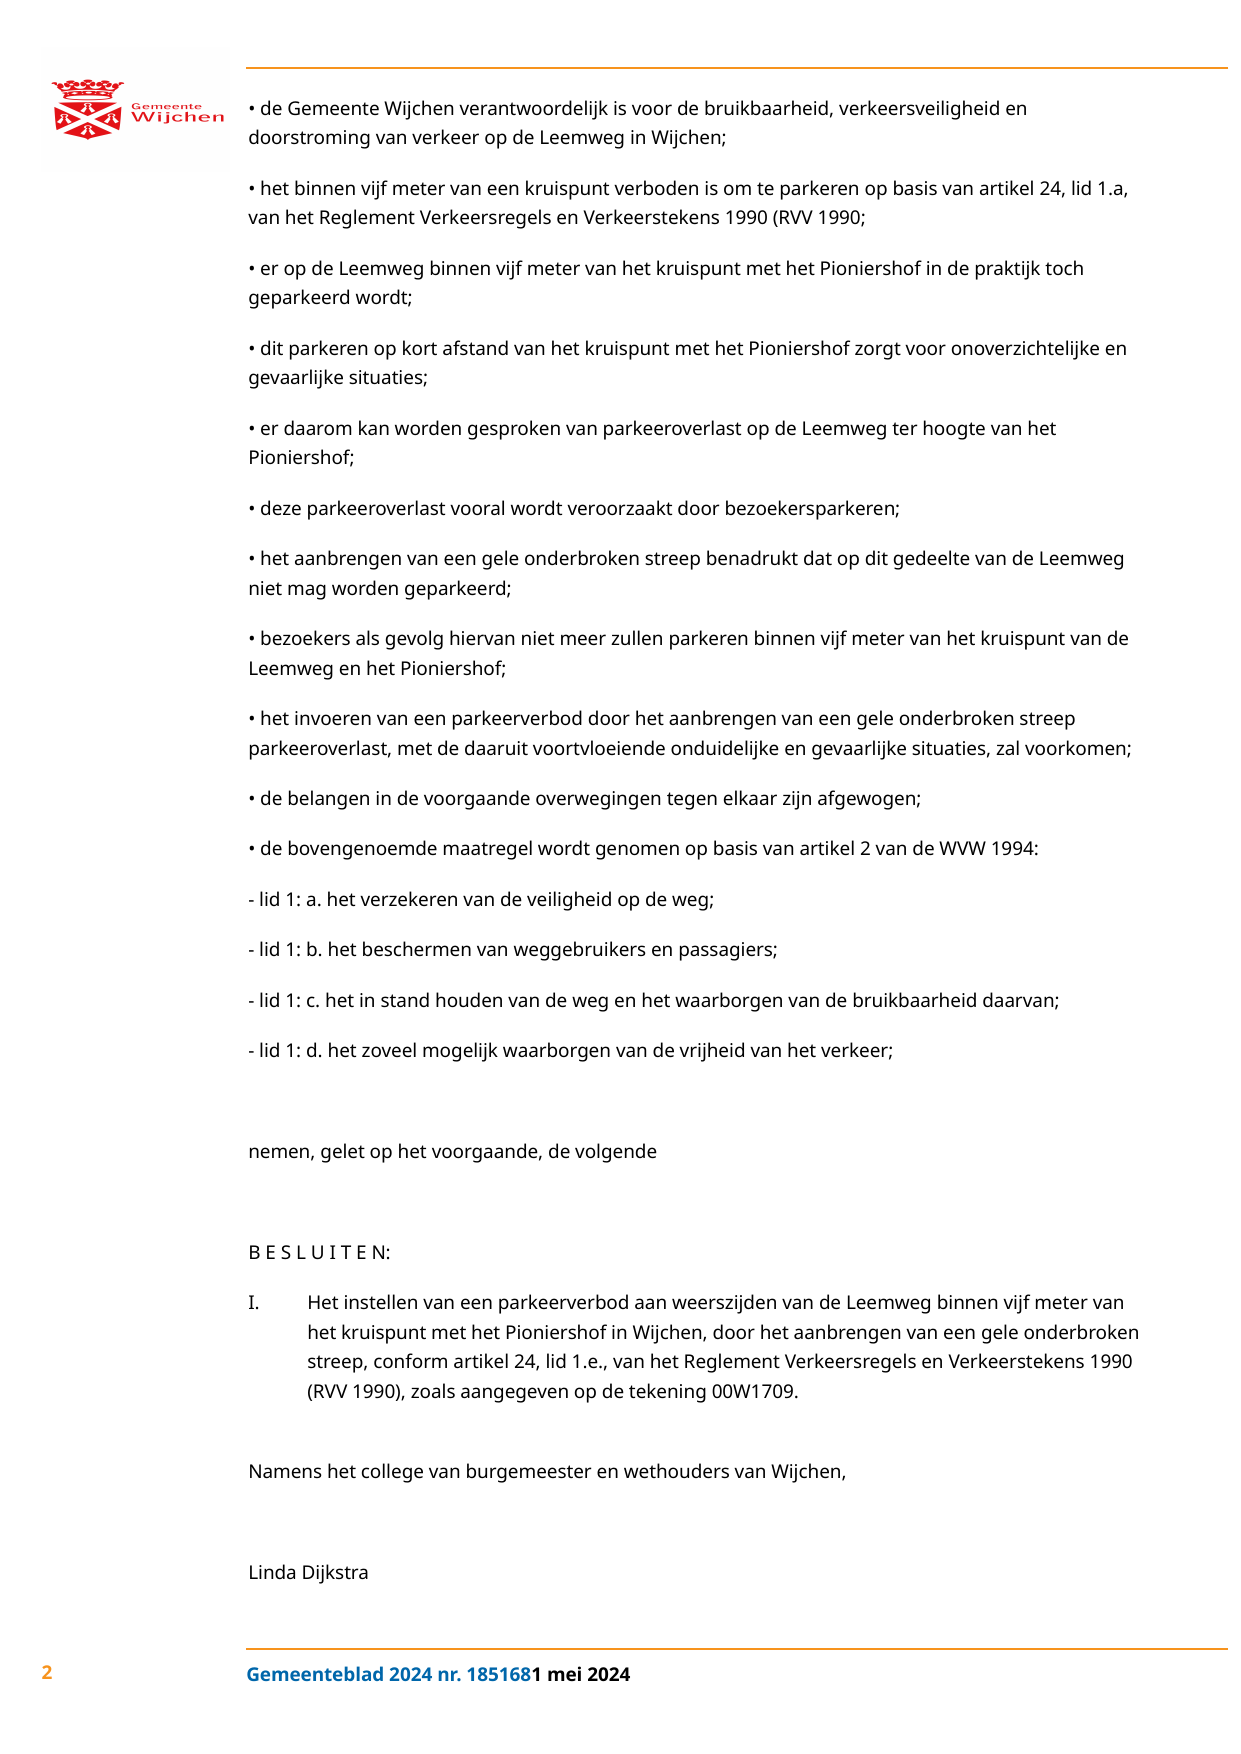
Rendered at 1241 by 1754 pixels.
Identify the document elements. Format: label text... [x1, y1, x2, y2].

text • bezoekers als gevolg hiervan niet meer zullen parkeren binnen vijf meter van het kruispunt van de Leemweg en het Pioniershof; [248, 625, 1152, 681]
text Linda Dijkstra [248, 1559, 1152, 1585]
text nemen, gelet op het voorgaande, de volgende [248, 1138, 1152, 1164]
list Het instellen van een parkeerverbod aan weerszijden van de Leemweg binnen vijf meter van het kruispunt met het Pioniershof in Wijchen, door het aanbrengen van een gele onderbroken streep, conform artikel 24, lid 1.e., van het Reglement Verkeersregels en Verkeerstekens 1990 (RVV 1990), zoals aangegeven op de tekening 00W1709. [248, 1289, 1152, 1404]
text - lid 1: d. het zoveel mogelijk waarborgen van de vrijheid van het verkeer; [248, 1037, 1152, 1063]
text • het binnen vijf meter van een kruispunt verboden is om te parkeren op basis van artikel 24, lid 1.a, van het Reglement Verkeersregels en Verkeerstekens 1990 (RVV 1990; [248, 175, 1152, 230]
text - lid 1: a. het verzekeren van de veiligheid op de weg; [248, 886, 1152, 912]
text - lid 1: c. het in stand houden van de weg en het waarborgen van de bruikbaarheid daarvan; [248, 987, 1152, 1013]
text • er op de Leemweg binnen vijf meter van het kruispunt met het Pioniershof in de praktijk toch geparkeerd wordt; [248, 255, 1152, 310]
text • de bovengenoemde maatregel wordt genomen op basis van artikel 2 van de WVW 1994: [248, 836, 1152, 861]
text Namens het college van burgemeester en wethouders van Wijchen, [248, 1458, 1152, 1484]
text B E S L U I T E N: [248, 1239, 1152, 1265]
text • dit parkeren op kort afstand van het kruispunt met het Pioniershof zorgt voor onoverzichtelijke en gevaarlijke situaties; [248, 335, 1152, 390]
text - lid 1: b. het beschermen van weggebruikers en passagiers; [248, 936, 1152, 962]
text • het invoeren van een parkeerverbod door het aanbrengen van een gele onderbroken streep parkeeroverlast, met de daaruit voortvloeiende onduidelijke en gevaarlijke situaties, zal voorkomen; [248, 705, 1152, 761]
text • er daarom kan worden gesproken van parkeeroverlast op de Leemweg ter hoogte van het Pioniershof; [248, 415, 1152, 470]
text • de belangen in de voorgaande overwegingen tegen elkaar zijn afgewogen; [248, 785, 1152, 811]
text • de Gemeente Wijchen verantwoordelijk is voor de bruikbaarheid, verkeersveiligheid en doorstroming van verkeer op de Leemweg in Wijchen; [248, 95, 1152, 150]
text • deze parkeeroverlast vooral wordt veroorzaakt door bezoekersparkeren; [248, 495, 1152, 521]
picture [41, 47, 231, 172]
text • het aanbrengen van een gele onderbroken streep benadrukt dat op dit gedeelte van de Leemweg niet mag worden geparkeerd; [248, 545, 1152, 601]
